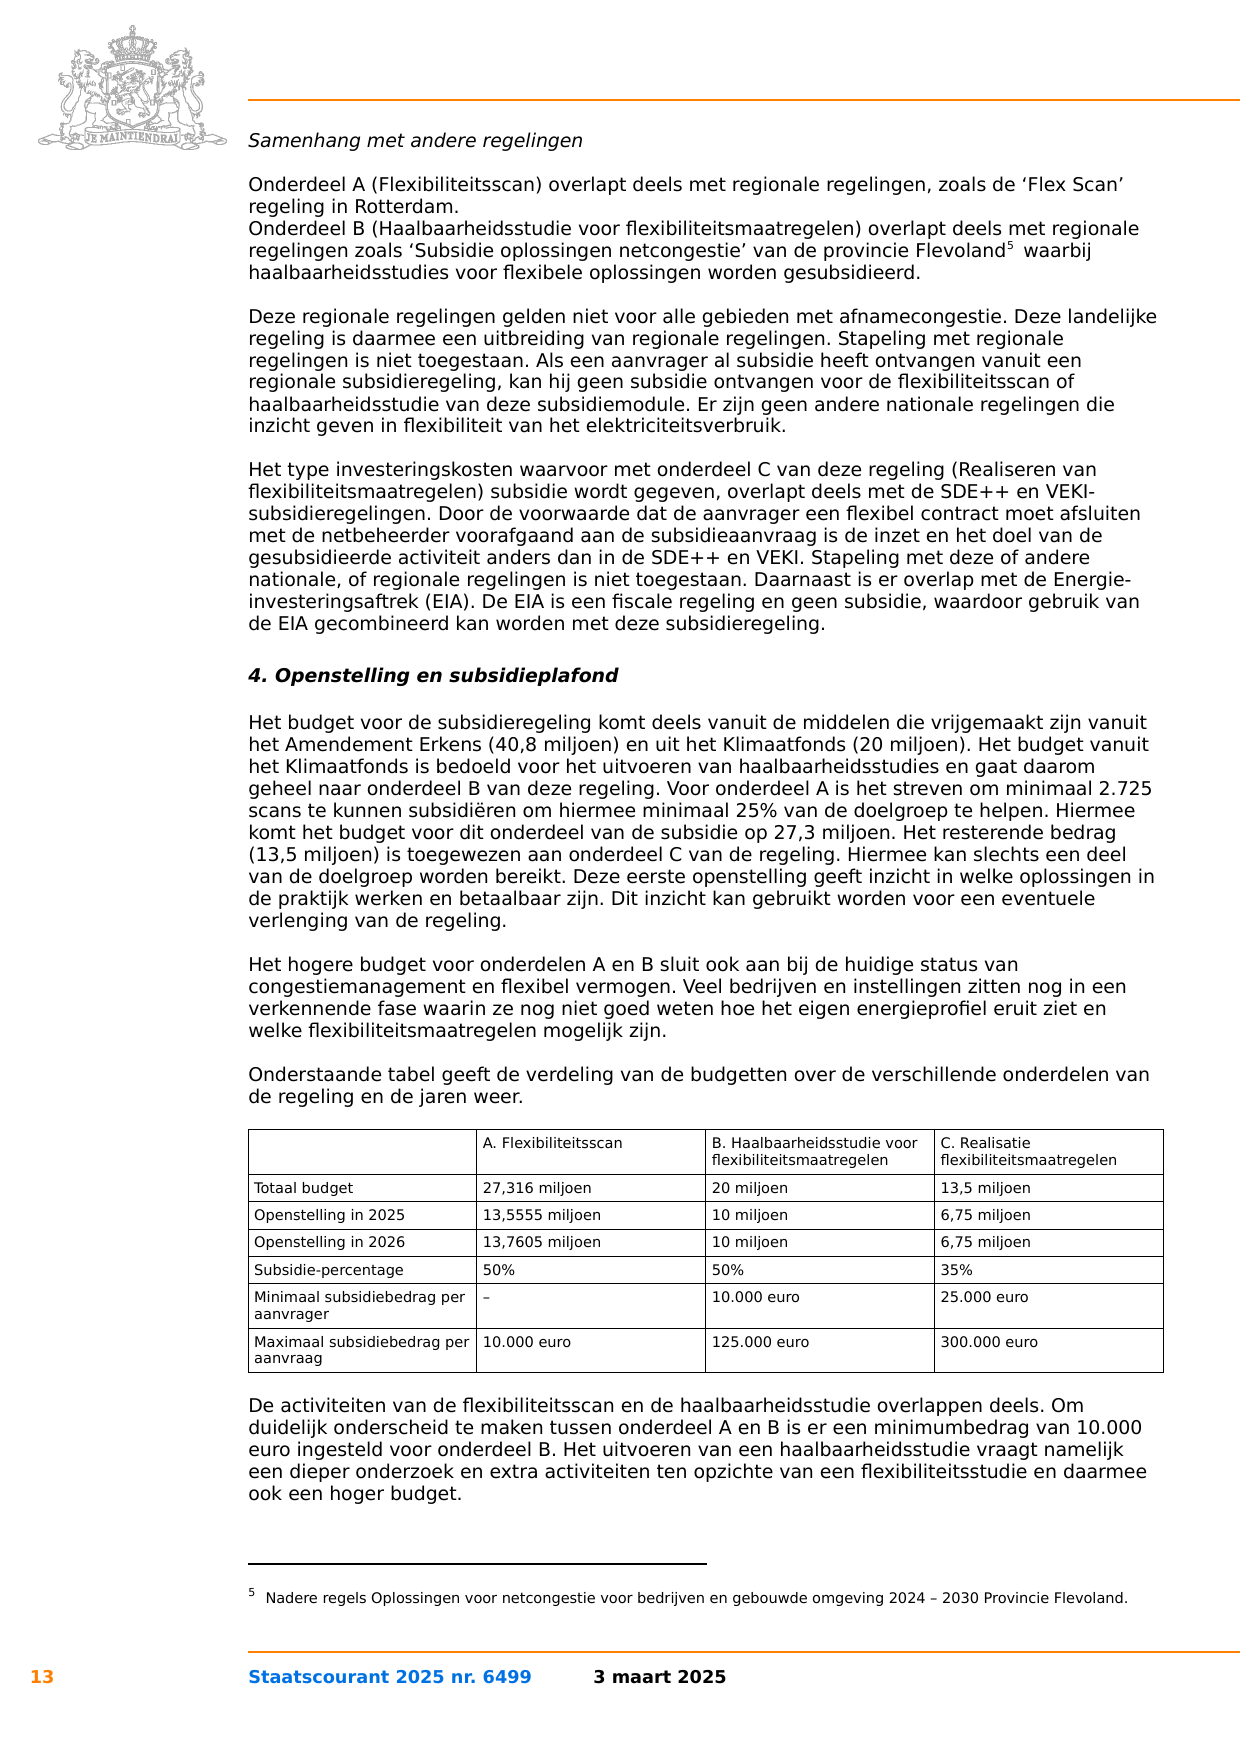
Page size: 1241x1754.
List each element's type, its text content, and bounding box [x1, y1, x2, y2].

table_cell 300.000 euro [935, 1329, 1163, 1372]
table_cell 6,75 miljoen [935, 1202, 1163, 1228]
text Onderdeel A (Flexibiliteitsscan) overlapt deels met regionale regelingen, zoals de ‘Flex Scan’ regeling in Rotterdam. [248, 174, 1163, 218]
text Onderdeel B (Haalbaarheidsstudie voor flexibiliteitsmaatregelen) overlapt deels met regionale regelingen zoals ‘Subsidie oplossingen netcongestie’ van de provincie Flevoland waarbij haalbaarheidsstudies voor flexibele oplossingen worden gesubsidieerd. [248, 218, 1163, 284]
table_cell 10.000 euro [477, 1329, 705, 1372]
text Deze regionale regelingen gelden niet voor alle gebieden met afnamecongestie. Deze landelijke regeling is daarmee een uitbreiding van regionale regelingen. Stapeling met regionale regelingen is niet toegestaan. Als een aanvrager al subsidie heeft ontvangen vanuit een regionale subsidieregeling, kan hij geen subsidie ontvangen voor de flexibiliteitsscan of haalbaarheidsstudie van deze subsidiemodule. Er zijn geen andere nationale regelingen die inzicht geven in flexibiliteit van het elektriciteitsverbruik. [248, 306, 1163, 437]
table_cell – [477, 1284, 705, 1328]
table_cell 10 miljoen [706, 1202, 934, 1228]
table_cell Openstelling in 2026 [249, 1230, 476, 1256]
table_cell Totaal budget [249, 1175, 476, 1201]
table_cell 27,316 miljoen [477, 1175, 705, 1201]
table_cell 13,5 miljoen [935, 1175, 1163, 1201]
table_cell 25.000 euro [935, 1284, 1163, 1328]
subtitle 4. Openstelling en subsidieplafond [248, 665, 1163, 687]
table_cell Openstelling in 2025 [249, 1202, 476, 1228]
table_cell 10 miljoen [706, 1230, 934, 1256]
text De activiteiten van de flexibiliteitsscan en de haalbaarheidsstudie overlappen deels. Om duidelijk onderscheid te maken tussen onderdeel A en B is er een minimumbedrag van 10.000 euro ingesteld voor onderdeel B. Het uitvoeren van een haalbaarheidsstudie vraagt namelijk een dieper onderzoek en extra activiteiten ten opzichte van een flexibiliteitsstudie en daarmee ook een hoger budget. [248, 1395, 1163, 1505]
text Nadere regels Oplossingen voor netcongestie voor bedrijven en gebouwde omgeving 2024 – 2030 Provincie Flevoland. [248, 1586, 1163, 1608]
text Onderstaande tabel geeft de verdeling van de budgetten over de verschillende onderdelen van de regeling en de jaren weer. [248, 1063, 1163, 1107]
table_cell Maximaal subsidiebedrag per aanvraag [249, 1329, 476, 1372]
picture [38, 25, 227, 150]
table_header A. Flexibiliteitsscan [477, 1130, 705, 1174]
table_cell 50% [477, 1257, 705, 1283]
table_cell 50% [706, 1257, 934, 1283]
table_cell 13,5555 miljoen [477, 1202, 705, 1228]
table_cell 35% [935, 1257, 1163, 1283]
table_header C. Realisatie flexibiliteitsmaatregelen [935, 1130, 1163, 1174]
text Het budget voor de subsidieregeling komt deels vanuit de middelen die vrijgemaakt zijn vanuit het Amendement Erkens (40,8 miljoen) en uit het Klimaatfonds (20 miljoen). Het budget vanuit het Klimaatfonds is bedoeld voor het uitvoeren van haalbaarheidsstudies en gaat daarom geheel naar onderdeel B van deze regeling. Voor onderdeel A is het streven om minimaal 2.725 scans te kunnen subsidiëren om hiermee minimaal 25% van de doelgroep te helpen. Hiermee komt het budget voor dit onderdeel van de subsidie op 27,3 miljoen. Het resterende bedrag (13,5 miljoen) is toegewezen aan onderdeel C van de regeling. Hiermee kan slechts een deel van de doelgroep worden bereikt. Deze eerste openstelling geeft inzicht in welke oplossingen in de praktijk werken en betaalbaar zijn. Dit inzicht kan gebruikt worden voor een eventuele verlenging van de regeling. [248, 712, 1163, 932]
table_cell 125.000 euro [706, 1329, 934, 1372]
table_cell Subsidie-percentage [249, 1257, 476, 1283]
table_cell 10.000 euro [706, 1284, 934, 1328]
table_header B. Haalbaarheidsstudie voor flexibiliteitsmaatregelen [706, 1130, 934, 1174]
table_header [249, 1130, 476, 1174]
table_cell 13,7605 miljoen [477, 1230, 705, 1256]
text Het type investeringskosten waarvoor met onderdeel C van deze regeling (Realiseren van flexibiliteitsmaatregelen) subsidie wordt gegeven, overlapt deels met de SDE++ en VEKI-subsidieregelingen. Door de voorwaarde dat de aanvrager een flexibel contract moet afsluiten met de netbeheerder voorafgaand aan de subsidieaanvraag is de inzet en het doel van de gesubsidieerde activiteit anders dan in de SDE++ en VEKI. Stapeling met deze of andere nationale, of regionale regelingen is niet toegestaan. Daarnaast is er overlap met de Energie-investeringsaftrek (EIA). De EIA is een fiscale regeling en geen subsidie, waardoor gebruik van de EIA gecombineerd kan worden met deze subsidieregeling. [248, 459, 1163, 635]
subtitle Samenhang met andere regelingen [248, 130, 1163, 152]
table_cell Minimaal subsidiebedrag per aanvrager [249, 1284, 476, 1328]
table_cell 6,75 miljoen [935, 1230, 1163, 1256]
table_cell 20 miljoen [706, 1175, 934, 1201]
text Het hogere budget voor onderdelen A en B sluit ook aan bij de huidige status van congestiemanagement en flexibel vermogen. Veel bedrijven en instellingen zitten nog in een verkennende fase waarin ze nog niet goed weten hoe het eigen energieprofiel eruit ziet en welke flexibiliteitsmaatregelen mogelijk zijn. [248, 954, 1163, 1042]
